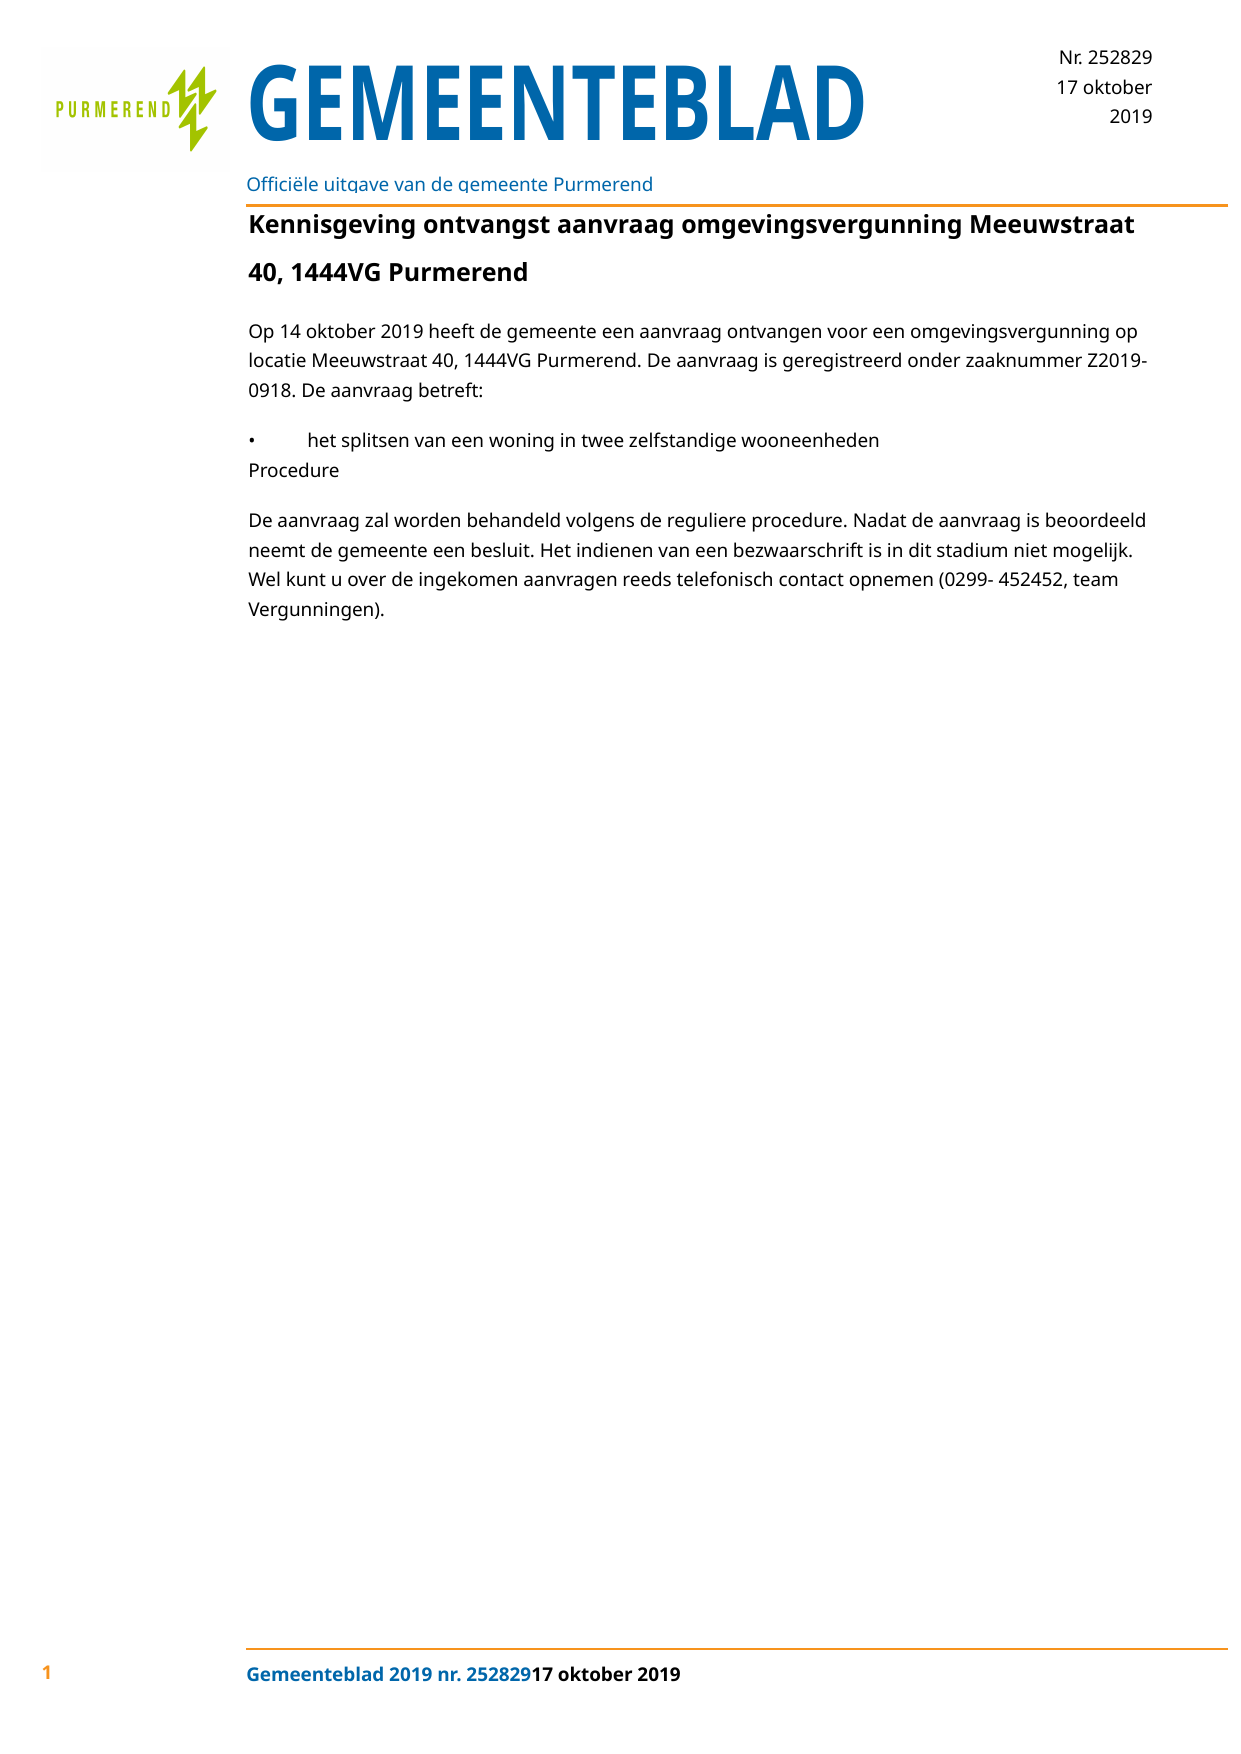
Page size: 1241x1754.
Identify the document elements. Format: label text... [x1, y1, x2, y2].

text Procedure [248, 457, 1152, 483]
text De aanvraag zal worden behandeld volgens de reguliere procedure. Nadat de aanvraag is beoordeeld neemt de gemeente een besluit. Het indienen van een bezwaarschrift is in dit stadium niet mogelijk. Wel kunt u over de ingekomen aanvragen reeds telefonisch contact opnemen (0299- 452452, team Vergunningen). [248, 507, 1152, 622]
picture [41, 47, 231, 172]
text Kennisgeving ontvangst aanvraag omgevingsvergunning Meeuwstraat 40, 1444VG Purmerend [248, 207, 1152, 288]
list het splitsen van een woning in twee zelfstandige wooneenheden [248, 427, 1152, 453]
text Op 14 oktober 2019 heeft de gemeente een aanvraag ontvangen voor een omgevingsvergunning op locatie Meeuwstraat 40, 1444VG Purmerend. De aanvraag is geregistreerd onder zaaknummer Z2019-0918. De aanvraag betreft: [248, 318, 1152, 403]
